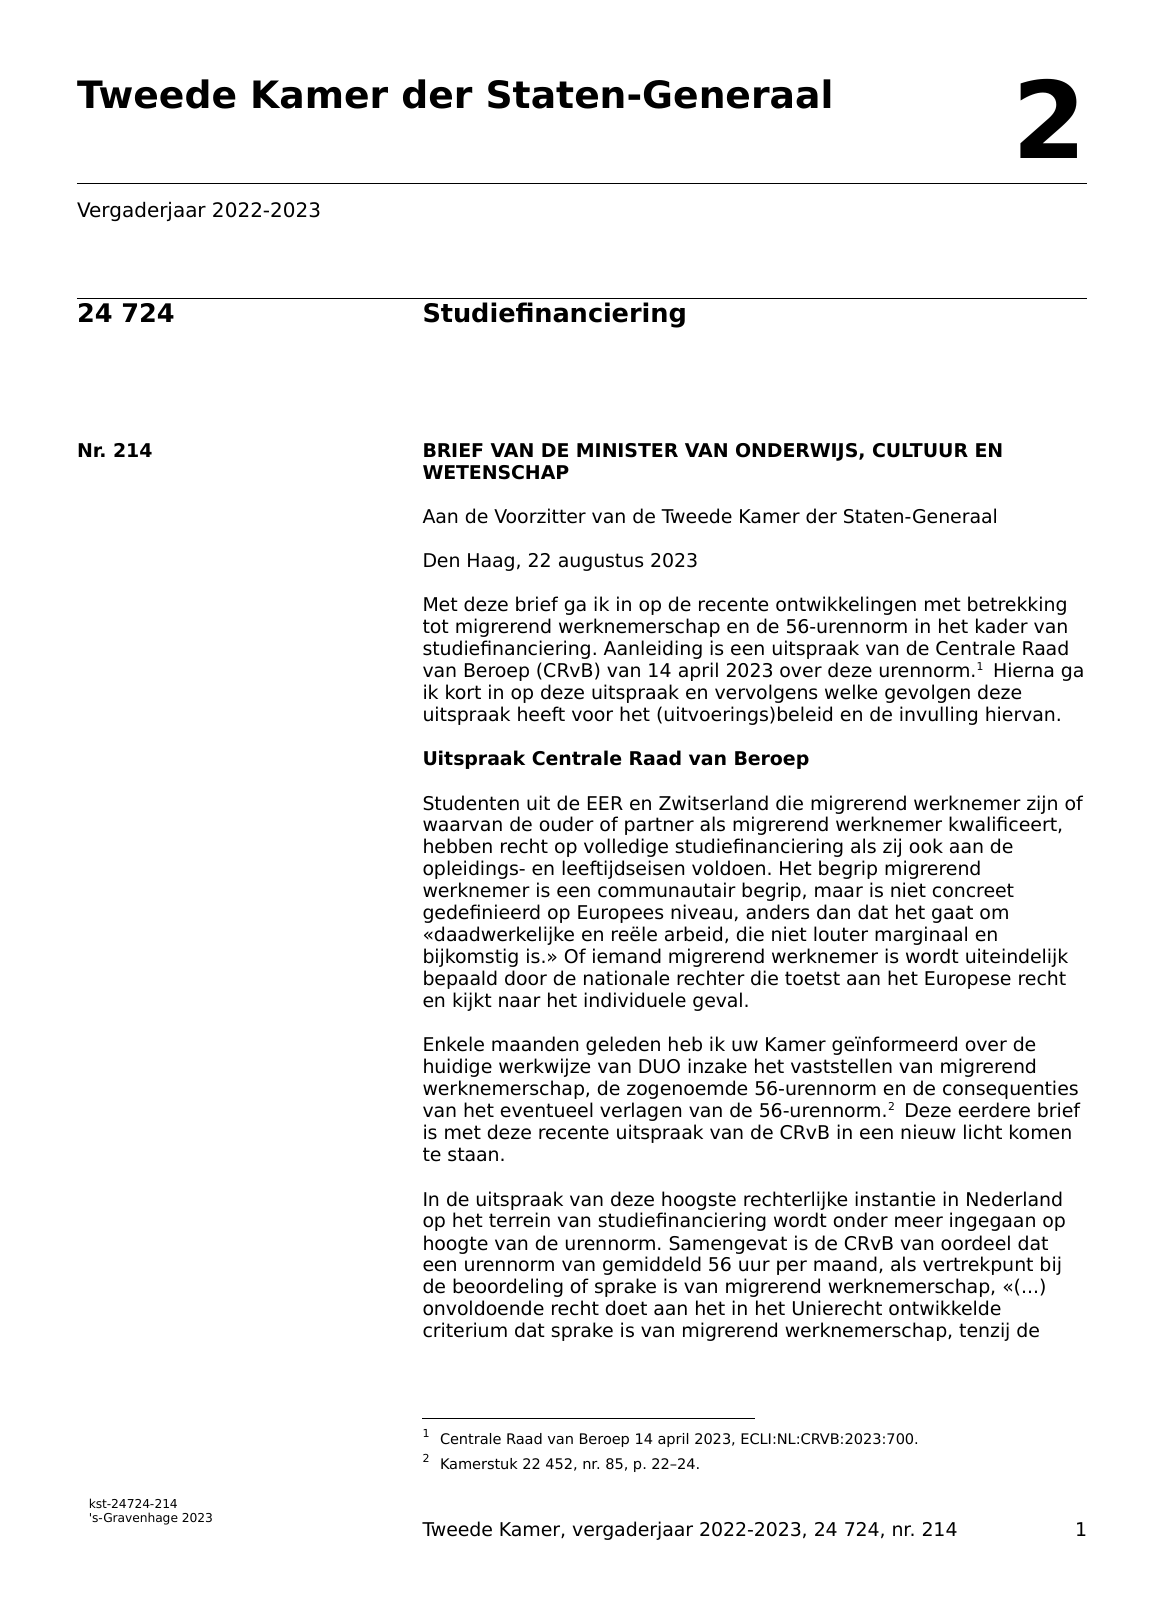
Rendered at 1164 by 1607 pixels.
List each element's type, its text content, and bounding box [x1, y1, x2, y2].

subtitle 24 724 Studiefinanciering [77, 299, 1087, 329]
table_cell Vergaderjaar 2022-2023 [77, 184, 1087, 298]
text Aan de Voorzitter van de Tweede Kamer der Staten-Generaal [422, 506, 1087, 528]
text In de uitspraak van deze hoogste rechterlijke instantie in Nederland op het terrein van studiefinanciering wordt onder meer ingegaan op hoogte van de urennorm. Samengevat is de CRvB van oordeel dat een urennorm van gemiddeld 56 uur per maand, als vertrekpunt bij de beoordeling of sprake is van migrerend werknemerschap, «(...) onvoldoende recht doet aan het in het Unierecht ontwikkelde criterium dat sprake is van migrerend werknemerschap, tenzij de [422, 1188, 1087, 1342]
table_header Tweede Kamer der Staten-Generaal [77, 59, 886, 183]
text Studenten uit de EER en Zwitserland die migrerend werknemer zijn of waarvan de ouder of partner als migrerend werknemer kwalificeert, hebben recht op volledige studiefinanciering als zij ook aan de opleidings- en leeftijdseisen voldoen. Het begrip migrerend werknemer is een communautair begrip, maar is niet concreet gedefinieerd op Europees niveau, anders dan dat het gaat om «daadwerkelijke en reële arbeid, die niet louter marginaal en bijkomstig is.» Of iemand migrerend werknemer is wordt uiteindelijk bepaald door de nationale rechter die toetst aan het Europese recht en kijkt naar het individuele geval. [422, 792, 1087, 1012]
subtitle Uitspraak Centrale Raad van Beroep [422, 748, 1087, 770]
table_header 2 [886, 59, 1087, 183]
subtitle Nr. 214 BRIEF VAN DE MINISTER VAN ONDERWIJS, CULTUUR EN WETENSCHAP [77, 440, 1087, 484]
text Enkele maanden geleden heb ik uw Kamer geïnformeerd over de huidige werkwijze van DUO inzake het vaststellen van migrerend werknemerschap, de zogenoemde 56-urennorm en de consequenties van het eventueel verlagen van de 56-urennorm. Deze eerdere brief is met deze recente uitspraak van de CRvB in een nieuw licht komen te staan. [422, 1034, 1087, 1166]
text Met deze brief ga ik in op de recente ontwikkelingen met betrekking tot migrerend werknemerschap en de 56-urennorm in het kader van studiefinanciering. Aanleiding is een uitspraak van de Centrale Raad van Beroep (CRvB) van 14 april 2023 over deze urennorm. Hierna ga ik kort in op deze uitspraak en vervolgens welke gevolgen deze uitspraak heeft voor het (uitvoerings)beleid en de invulling hiervan. [422, 594, 1087, 726]
text Den Haag, 22 augustus 2023 [422, 550, 1087, 572]
text Centrale Raad van Beroep 14 april 2023, ECLI:NL:CRVB:2023:700. [422, 1427, 1087, 1449]
text Kamerstuk 22 452, nr. 85, p. 22–24. [422, 1452, 1087, 1474]
text kst-24724-214 [88, 1497, 323, 1511]
text 's-Gravenhage 2023 [88, 1511, 323, 1525]
